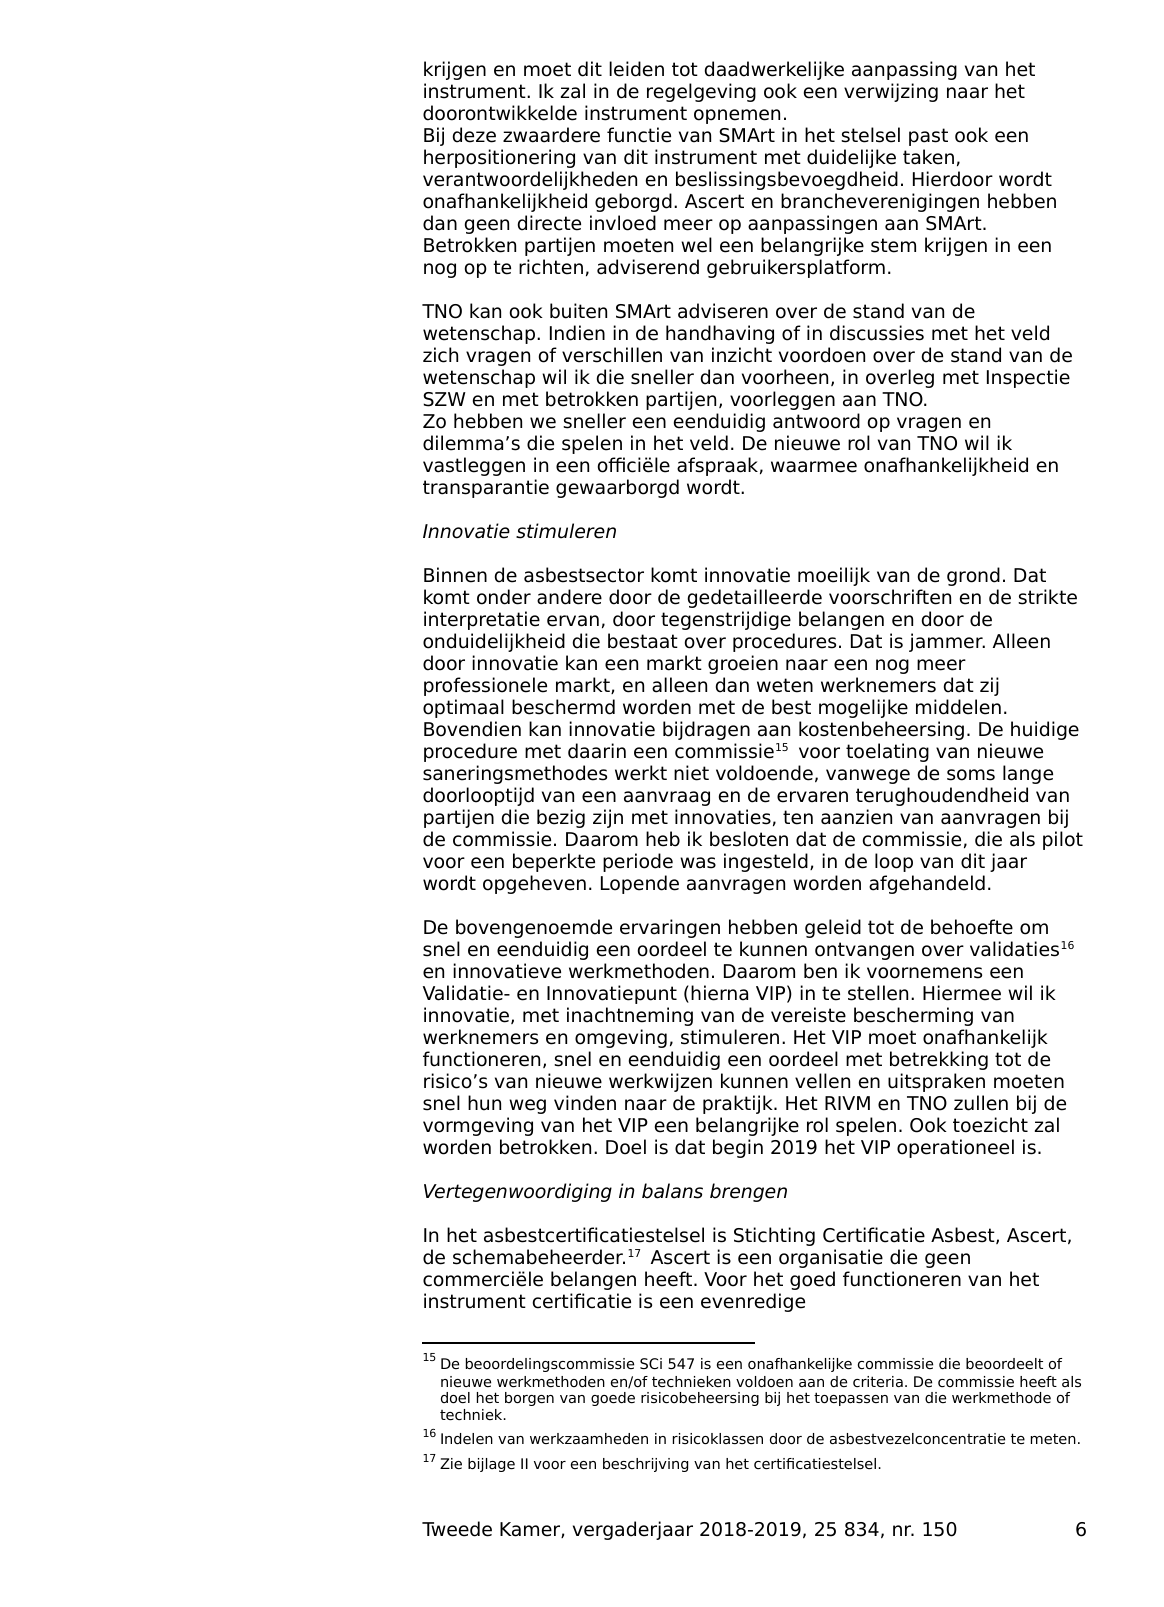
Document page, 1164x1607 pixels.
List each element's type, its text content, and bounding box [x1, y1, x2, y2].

text De bovengenoemde ervaringen hebben geleid tot de behoefte om snel en eenduidig een oordeel te kunnen ontvangen over validaties en innovatieve werkmethoden. Daarom ben ik voornemens een Validatie- en Innovatiepunt (hierna VIP) in te stellen. Hiermee wil ik innovatie, met inachtneming van de vereiste bescherming van werknemers en omgeving, stimuleren. Het VIP moet onafhankelijk functioneren, snel en eenduidig een oordeel met betrekking tot de risico’s van nieuwe werkwijzen kunnen vellen en uitspraken moeten snel hun weg vinden naar de praktijk. Het RIVM en TNO zullen bij de vormgeving van het VIP een belangrijke rol spelen. Ook toezicht zal worden betrokken. Doel is dat begin 2019 het VIP operationeel is. [422, 917, 1087, 1159]
text Zo hebben we sneller een eenduidig antwoord op vragen en dilemma’s die spelen in het veld. De nieuwe rol van TNO wil ik vastleggen in een officiële afspraak, waarmee onafhankelijkheid en transparantie gewaarborgd wordt. [422, 411, 1087, 499]
subtitle Innovatie stimuleren [422, 521, 1087, 543]
text Zie bijlage II voor een beschrijving van het certificatiestelsel. [422, 1452, 1087, 1474]
text Indelen van werkzaamheden in risicoklassen door de asbestvezelconcentratie te meten. [422, 1427, 1087, 1449]
text krijgen en moet dit leiden tot daadwerkelijke aanpassing van het instrument. Ik zal in de regelgeving ook een verwijzing naar het doorontwikkelde instrument opnemen. [422, 59, 1087, 125]
text TNO kan ook buiten SMArt adviseren over de stand van de wetenschap. Indien in de handhaving of in discussies met het veld zich vragen of verschillen van inzicht voordoen over de stand van de wetenschap wil ik die sneller dan voorheen, in overleg met Inspectie SZW en met betrokken partijen, voorleggen aan TNO. [422, 301, 1087, 411]
text Binnen de asbestsector komt innovatie moeilijk van de grond. Dat komt onder andere door de gedetailleerde voorschriften en de strikte interpretatie ervan, door tegenstrijdige belangen en door de onduidelijkheid die bestaat over procedures. Dat is jammer. Alleen door innovatie kan een markt groeien naar een nog meer professionele markt, en alleen dan weten werknemers dat zij optimaal beschermd worden met de best mogelijke middelen. Bovendien kan innovatie bijdragen aan kostenbeheersing. De huidige procedure met daarin een commissie voor toelating van nieuwe saneringsmethodes werkt niet voldoende, vanwege de soms lange doorlooptijd van een aanvraag en de ervaren terughoudendheid van partijen die bezig zijn met innovaties, ten aanzien van aanvragen bij de commissie. Daarom heb ik besloten dat de commissie, die als pilot voor een beperkte periode was ingesteld, in de loop van dit jaar wordt opgeheven. Lopende aanvragen worden afgehandeld. [422, 565, 1087, 895]
text In het asbestcertificatiestelsel is Stichting Certificatie Asbest, Ascert, de schemabeheerder. Ascert is een organisatie die geen commerciële belangen heeft. Voor het goed functioneren van het instrument certificatie is een evenredige [422, 1225, 1087, 1313]
text Bij deze zwaardere functie van SMArt in het stelsel past ook een herpositionering van dit instrument met duidelijke taken, verantwoordelijkheden en beslissingsbevoegdheid. Hierdoor wordt onafhankelijkheid geborgd. Ascert en brancheverenigingen hebben dan geen directe invloed meer op aanpassingen aan SMArt. Betrokken partijen moeten wel een belangrijke stem krijgen in een nog op te richten, adviserend gebruikersplatform. [422, 125, 1087, 279]
text De beoordelingscommissie SCi 547 is een onafhankelijke commissie die beoordeelt of nieuwe werkmethoden en/of technieken voldoen aan de criteria. De commissie heeft als doel het borgen van goede risicobeheersing bij het toepassen van die werkmethode of techniek. [422, 1352, 1087, 1424]
subtitle Vertegenwoordiging in balans brengen [422, 1181, 1087, 1203]
